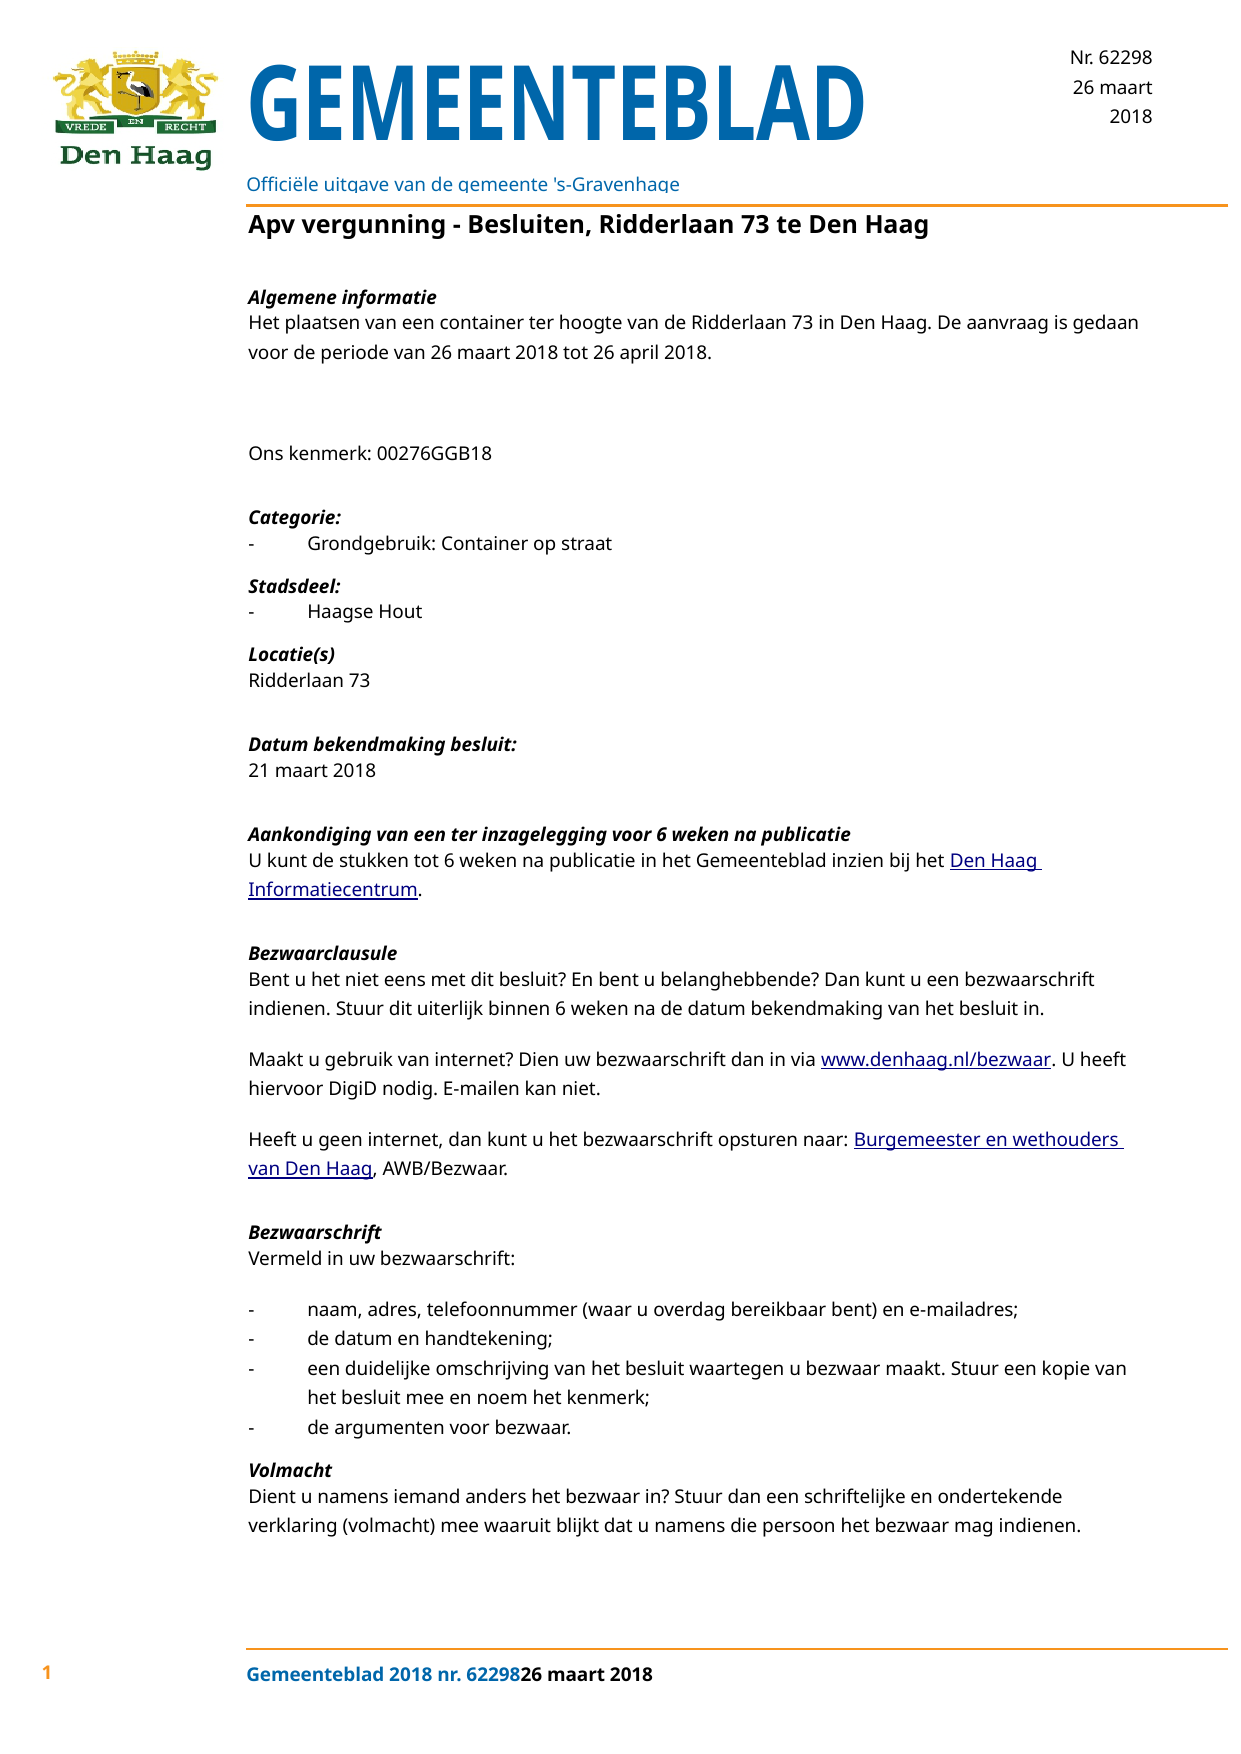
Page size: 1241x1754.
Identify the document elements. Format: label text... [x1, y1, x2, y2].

text Ridderlaan 73 [248, 667, 1152, 693]
text Categorie: [248, 504, 1152, 530]
text Datum bekendmaking besluit: [248, 731, 1152, 757]
list Grondgebruik: Container op straat [248, 530, 1152, 555]
text Bent u het niet eens met dit besluit? En bent u belanghebbende? Dan kunt u een bezwaarschrift indienen. Stuur dit uiterlijk binnen 6 weken na de datum bekendmaking van het besluit in. [248, 966, 1152, 1021]
text Heeft u geen internet, dan kunt u het bezwaarschrift opsturen naar: Burgemeester en wethouders van Den Haag, AWB/Bezwaar. [248, 1126, 1152, 1181]
text Dient u namens iemand anders het bezwaar in? Stuur dan een schriftelijke en ondertekende verklaring (volmacht) mee waaruit blijkt dat u namens die persoon het bezwaar mag indienen. [248, 1483, 1152, 1538]
text U kunt de stukken tot 6 weken na publicatie in het Gemeenteblad inzien bij het Den Haag Informatiecentrum. [248, 847, 1152, 902]
text Bezwaarclausule [248, 940, 1152, 966]
text Stadsdeel: [248, 573, 1152, 598]
text Vermeld in uw bezwaarschrift: [248, 1245, 1152, 1271]
text Apv vergunning - Besluiten, Ridderlaan 73 te Den Haag [248, 207, 1152, 241]
list een duidelijke omschrijving van het besluit waartegen u bezwaar maakt. Stuur een kopie van het besluit mee en noem het kenmerk; [248, 1355, 1152, 1410]
list de argumenten voor bezwaar. [248, 1414, 1152, 1440]
text Algemene informatie [248, 284, 1152, 309]
text Locatie(s) [248, 642, 1152, 667]
text Ons kenmerk: 00276GGB18 [248, 440, 1152, 466]
text Aankondiging van een ter inzagelegging voor 6 weken na publicatie [248, 821, 1152, 847]
picture [41, 47, 231, 172]
text Het plaatsen van een container ter hoogte van de Ridderlaan 73 in Den Haag. De aanvraag is gedaan voor de periode van 26 maart 2018 tot 26 april 2018. [248, 309, 1152, 365]
text 21 maart 2018 [248, 757, 1152, 783]
list Haagse Hout [248, 598, 1152, 624]
text Maakt u gebruik van internet? Dien uw bezwaarschrift dan in via www.denhaag.nl/bezwaar. U heeft hiervoor DigiD nodig. E-mailen kan niet. [248, 1046, 1152, 1101]
text Bezwaarschrift [248, 1219, 1152, 1245]
list naam, adres, telefoonnummer (waar u overdag bereikbaar bent) en e-mailadres; [248, 1296, 1152, 1321]
list de datum en handtekening; [248, 1325, 1152, 1351]
text Volmacht [248, 1457, 1152, 1483]
